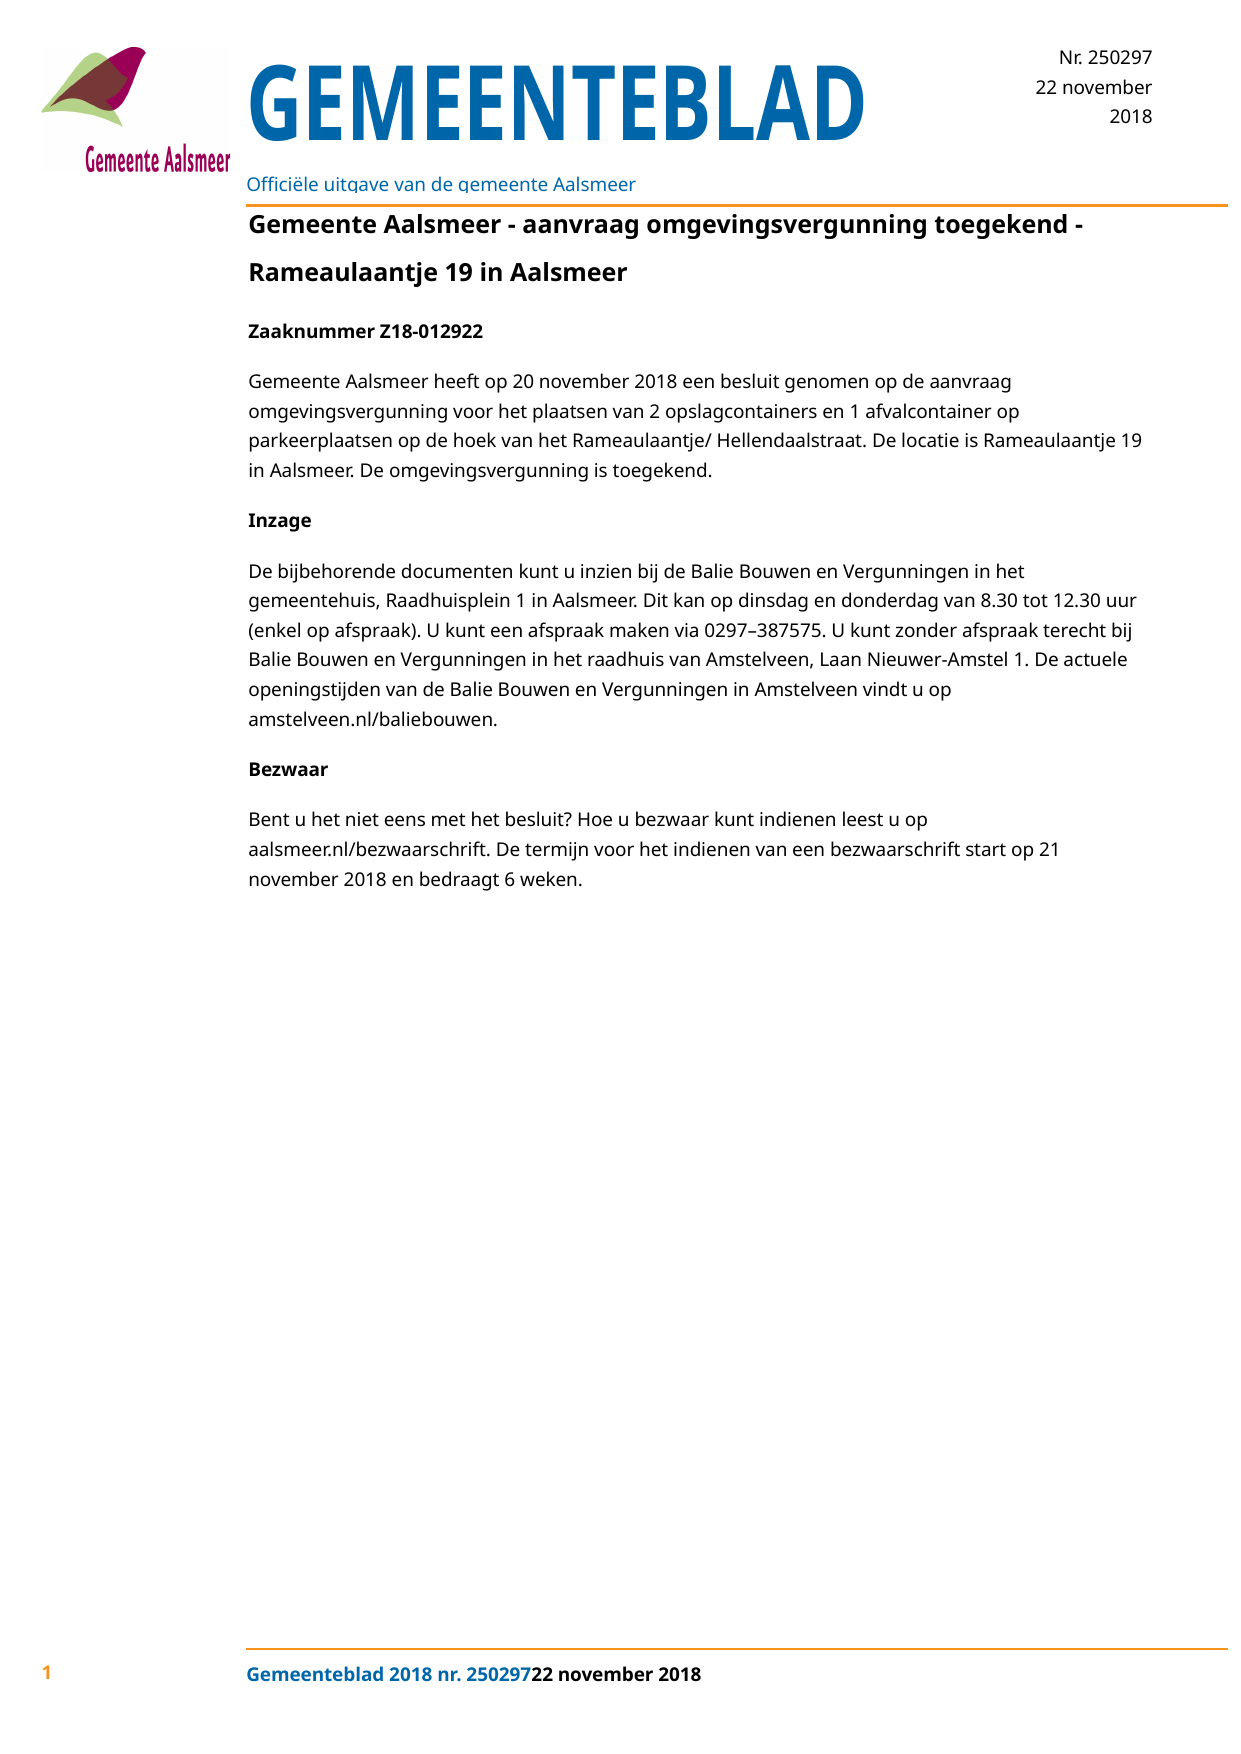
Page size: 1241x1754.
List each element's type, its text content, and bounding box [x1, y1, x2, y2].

text Bent u het niet eens met het besluit? Hoe u bezwaar kunt indienen leest u op aalsmeer.nl/bezwaarschrift. De termijn voor het indienen van een bezwaarschrift start op 21 november 2018 en bedraagt 6 weken. [248, 807, 1152, 892]
text Gemeente Aalsmeer heeft op 20 november 2018 een besluit genomen op de aanvraag omgevingsvergunning voor het plaatsen van 2 opslagcontainers en 1 afvalcontainer op parkeerplaatsen op de hoek van het Rameaulaantje/ Hellendaalstraat. De locatie is Rameaulaantje 19 in Aalsmeer. De omgevingsvergunning is toegekend. [248, 368, 1152, 483]
text Bezwaar [248, 756, 1152, 782]
text Zaaknummer Z18-012922 [248, 318, 1152, 344]
text Inzage [248, 507, 1152, 533]
picture [41, 47, 231, 172]
text De bijbehorende documenten kunt u inzien bij de Balie Bouwen en Vergunningen in het gemeentehuis, Raadhuisplein 1 in Aalsmeer. Dit kan op dinsdag en donderdag van 8.30 tot 12.30 uur (enkel op afspraak). U kunt een afspraak maken via 0297–387575. U kunt zonder afspraak terecht bij Balie Bouwen en Vergunningen in het raadhuis van Amstelveen, Laan Nieuwer-Amstel 1. De actuele openingstijden van de Balie Bouwen en Vergunningen in Amstelveen vindt u op amstelveen.nl/baliebouwen. [248, 558, 1152, 732]
text Gemeente Aalsmeer - aanvraag omgevingsvergunning toegekend - Rameaulaantje 19 in Aalsmeer [248, 207, 1152, 288]
